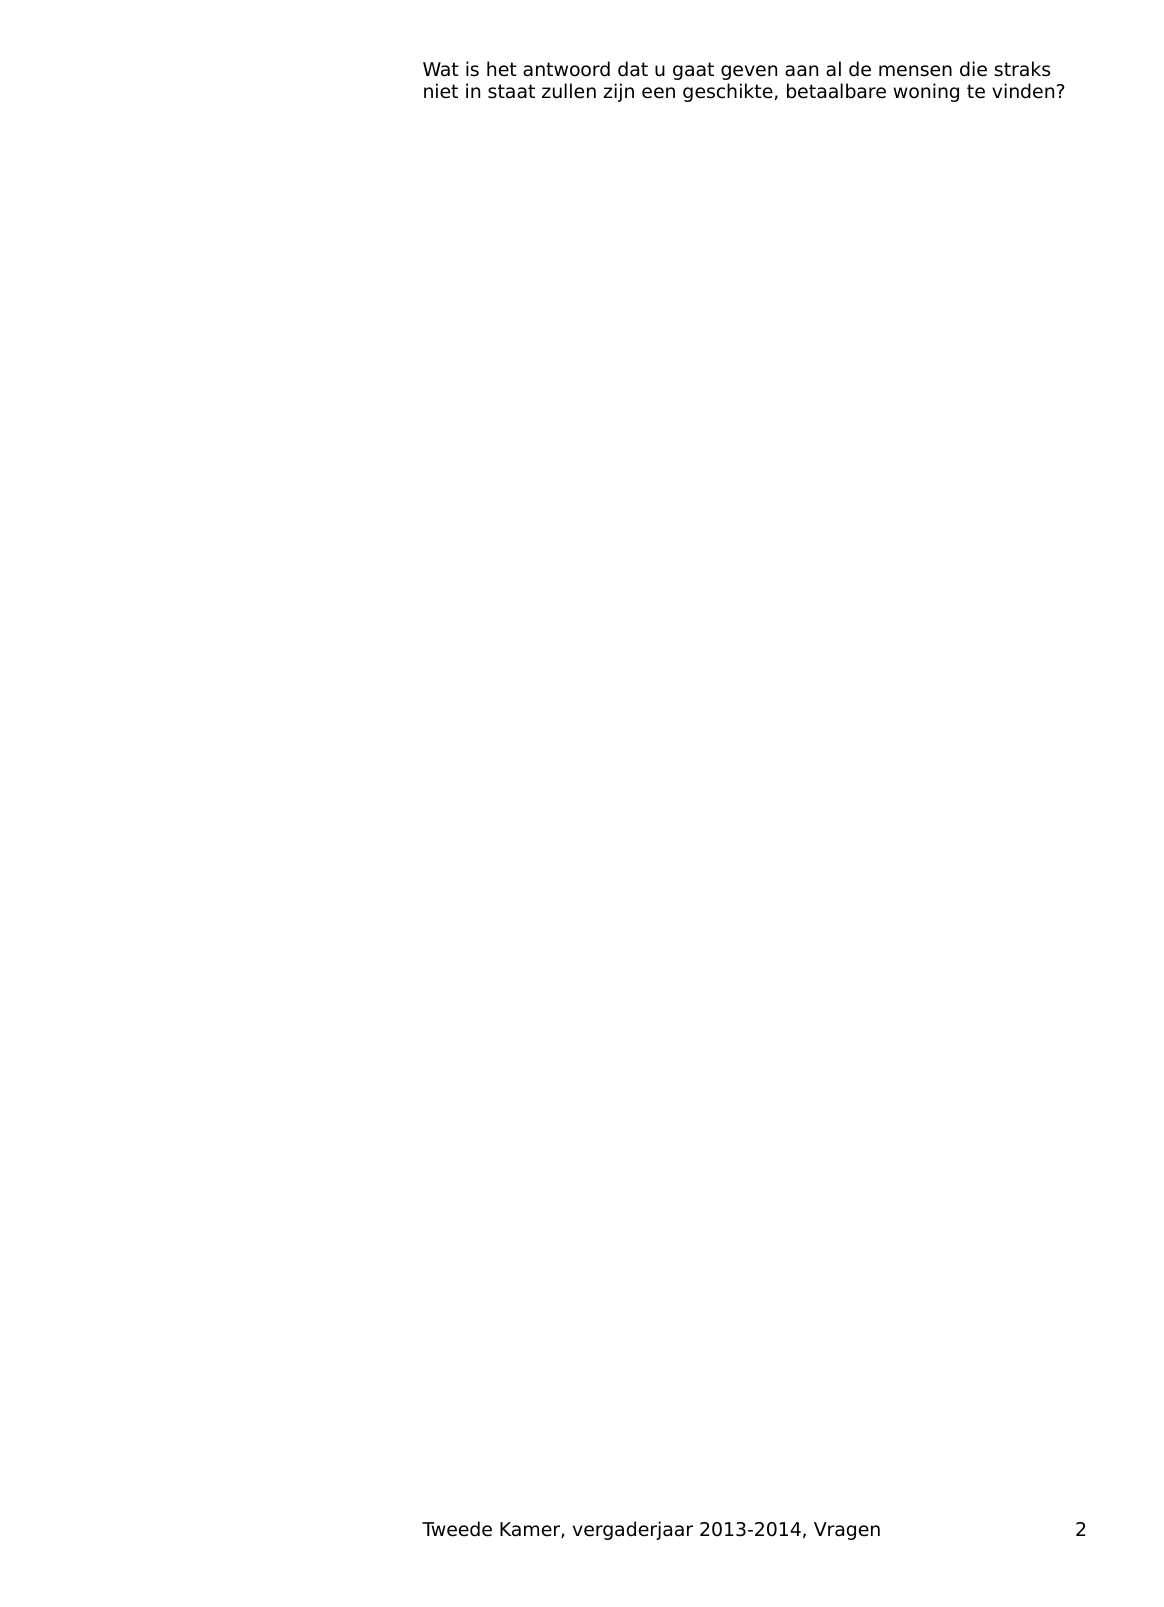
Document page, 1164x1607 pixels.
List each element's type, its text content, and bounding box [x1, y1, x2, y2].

text Wat is het antwoord dat u gaat geven aan al de mensen die straks niet in staat zullen zijn een geschikte, betaalbare woning te vinden? [422, 59, 1087, 103]
